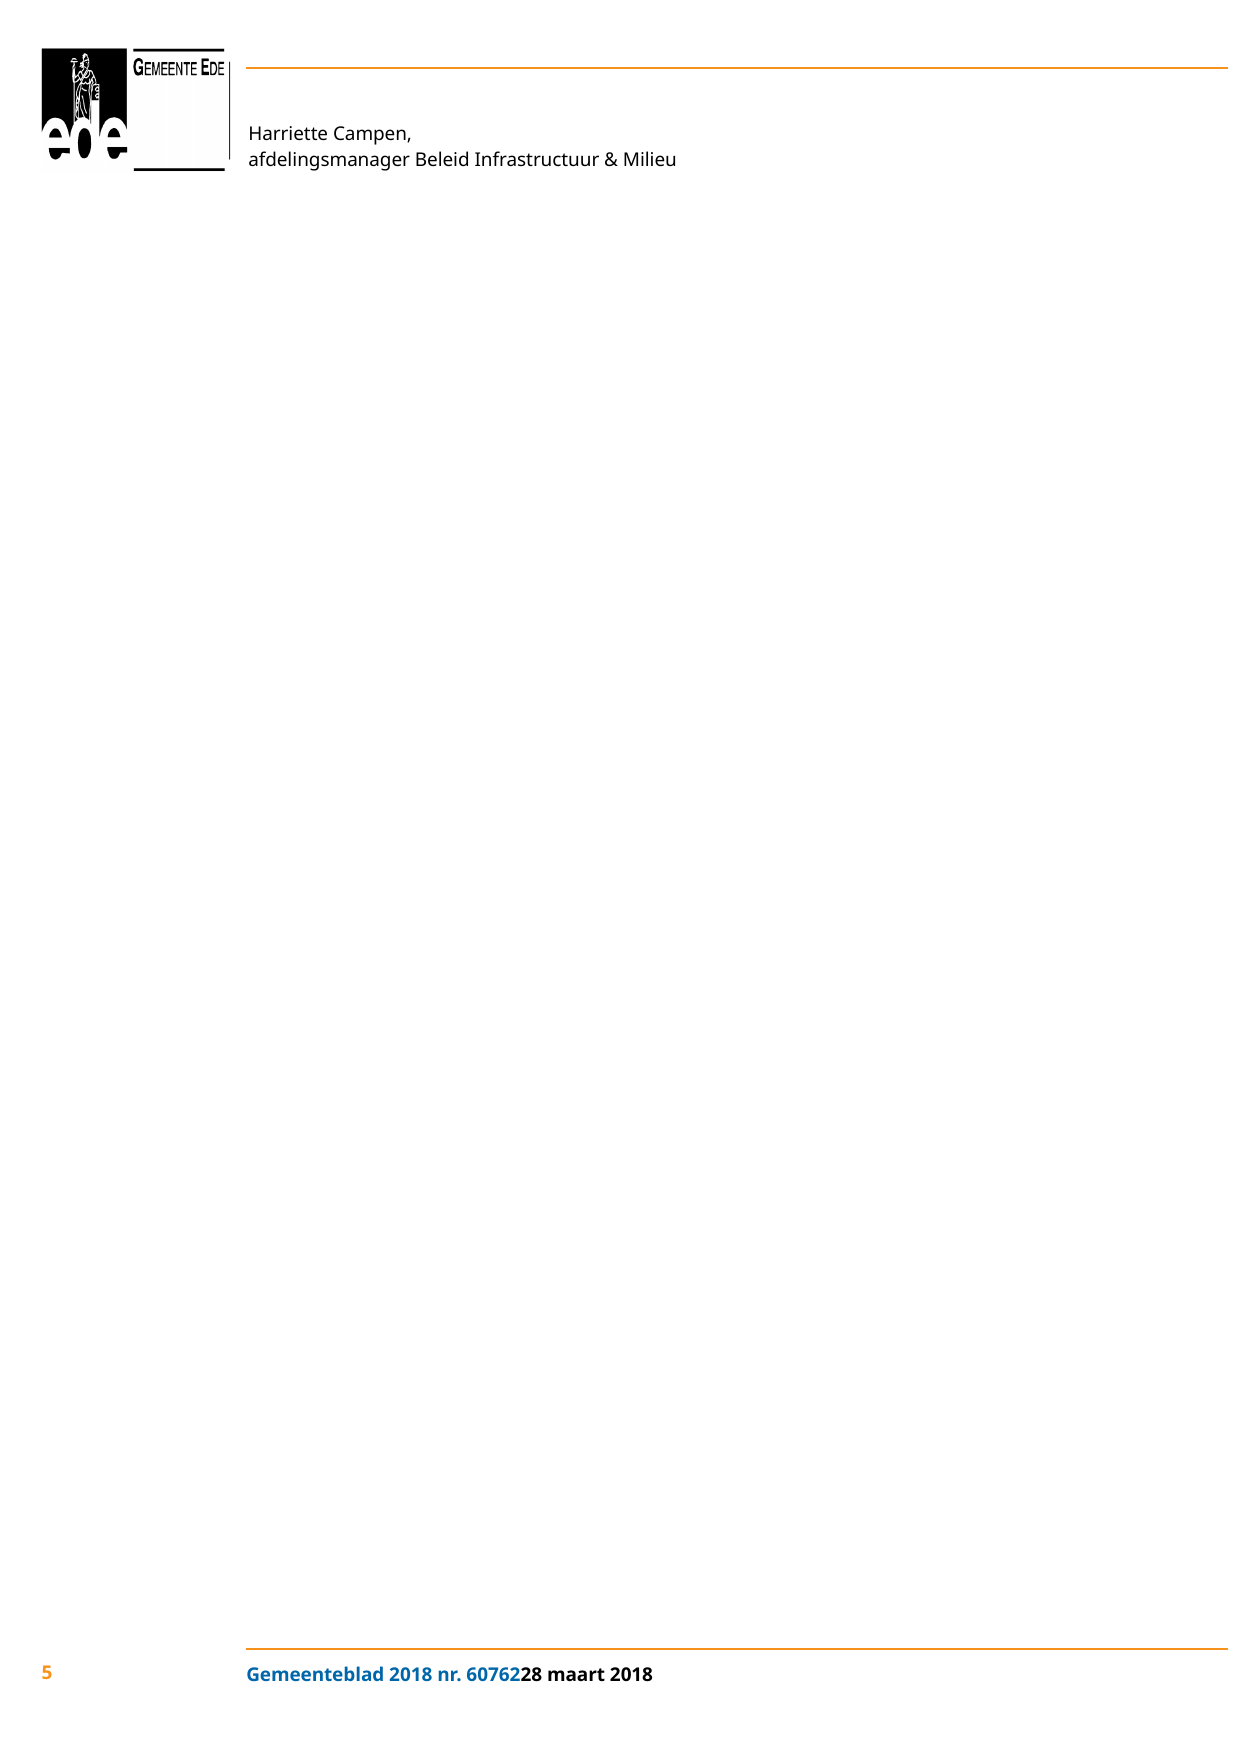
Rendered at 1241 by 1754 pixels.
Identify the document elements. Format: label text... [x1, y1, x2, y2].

picture [41, 47, 231, 172]
text afdelingsmanager Beleid Infrastructuur & Milieu [248, 146, 1152, 172]
text Harriette Campen, [248, 121, 1152, 146]
